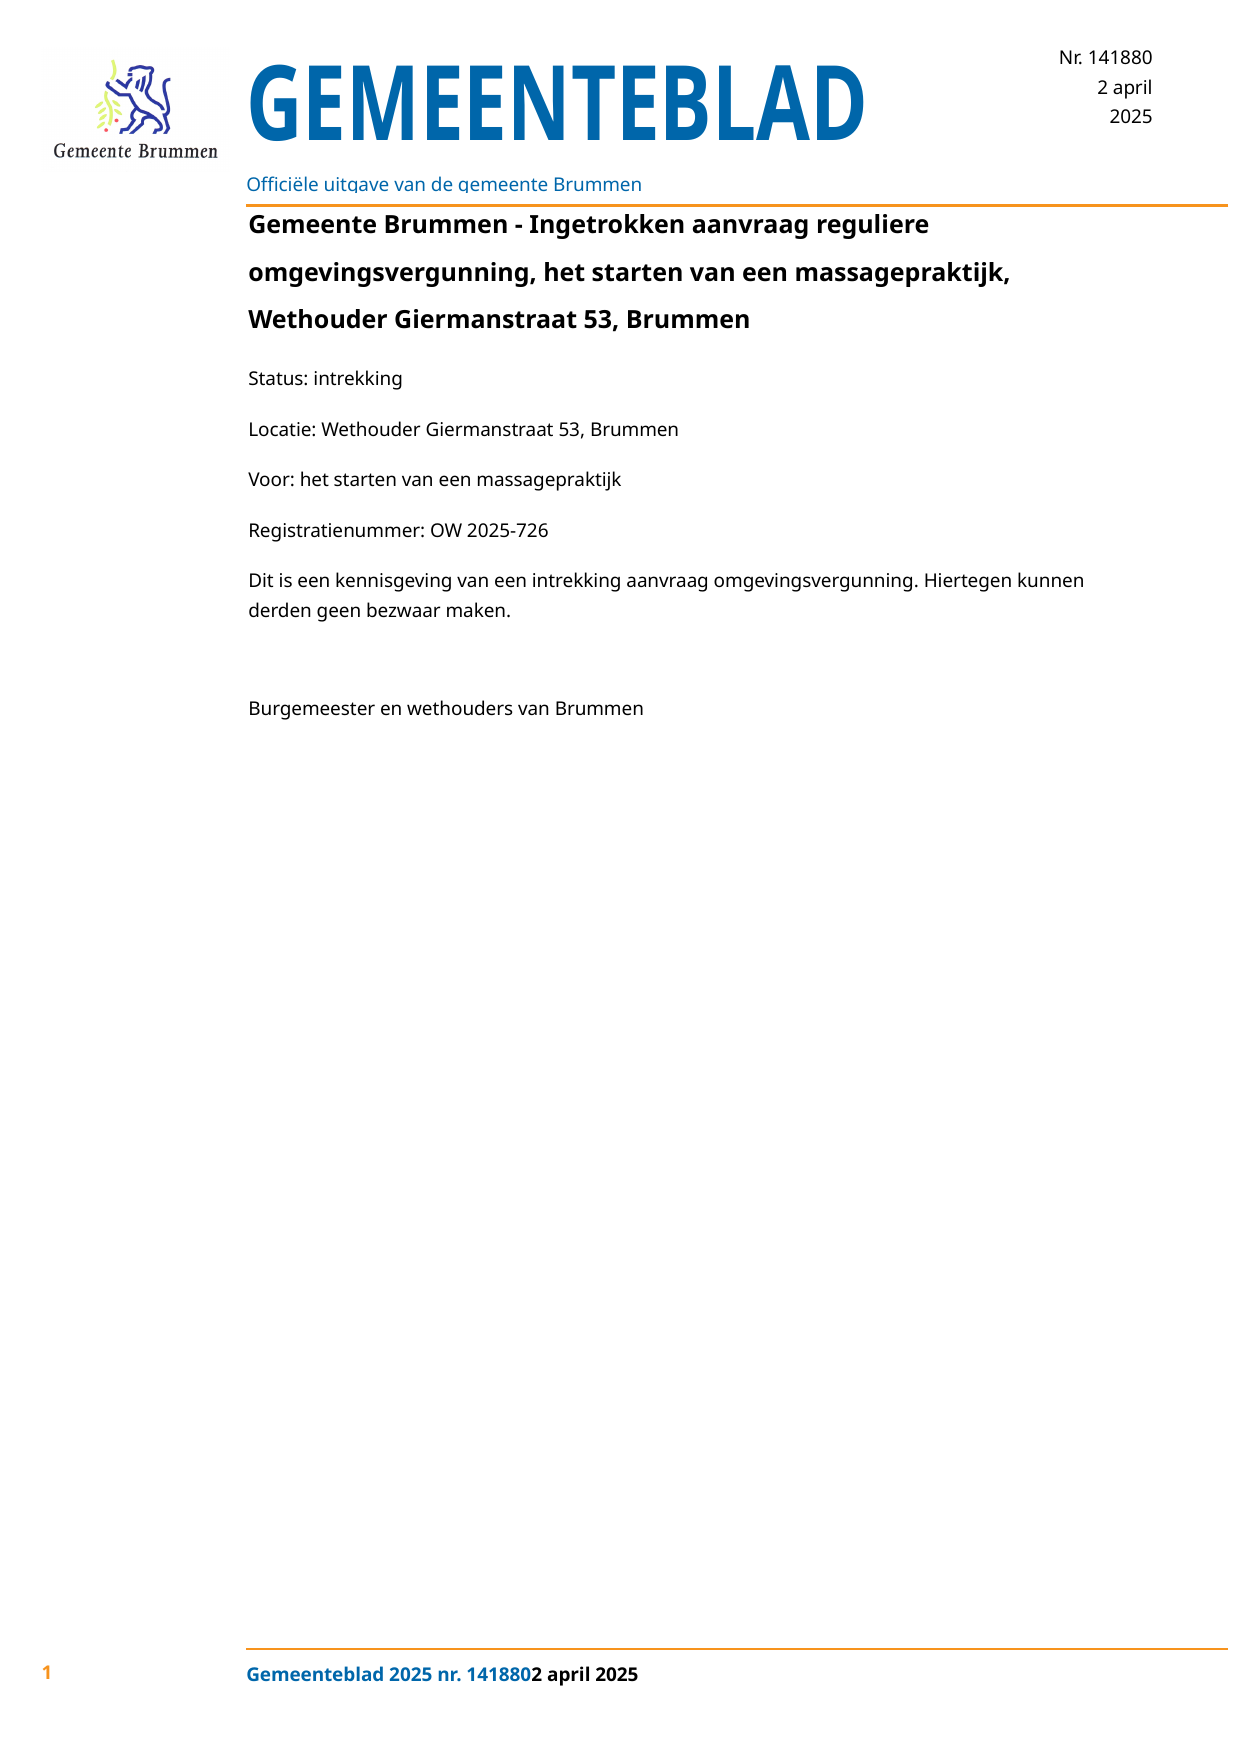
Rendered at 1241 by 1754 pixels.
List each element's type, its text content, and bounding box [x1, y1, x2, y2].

text Locatie: Wethouder Giermanstraat 53, Brummen [248, 416, 1152, 442]
text Gemeente Brummen - Ingetrokken aanvraag reguliere omgevingsvergunning, het starten van een massagepraktijk, Wethouder Giermanstraat 53, Brummen [248, 207, 1152, 336]
text Burgemeester en wethouders van Brummen [248, 695, 1152, 721]
text Registratienummer: OW 2025-726 [248, 517, 1152, 542]
text Voor: het starten van een massagepraktijk [248, 466, 1152, 492]
text Dit is een kennisgeving van een intrekking aanvraag omgevingsvergunning. Hiertegen kunnen derden geen bezwaar maken. [248, 567, 1152, 622]
text Status: intrekking [248, 366, 1152, 391]
picture [41, 47, 231, 172]
